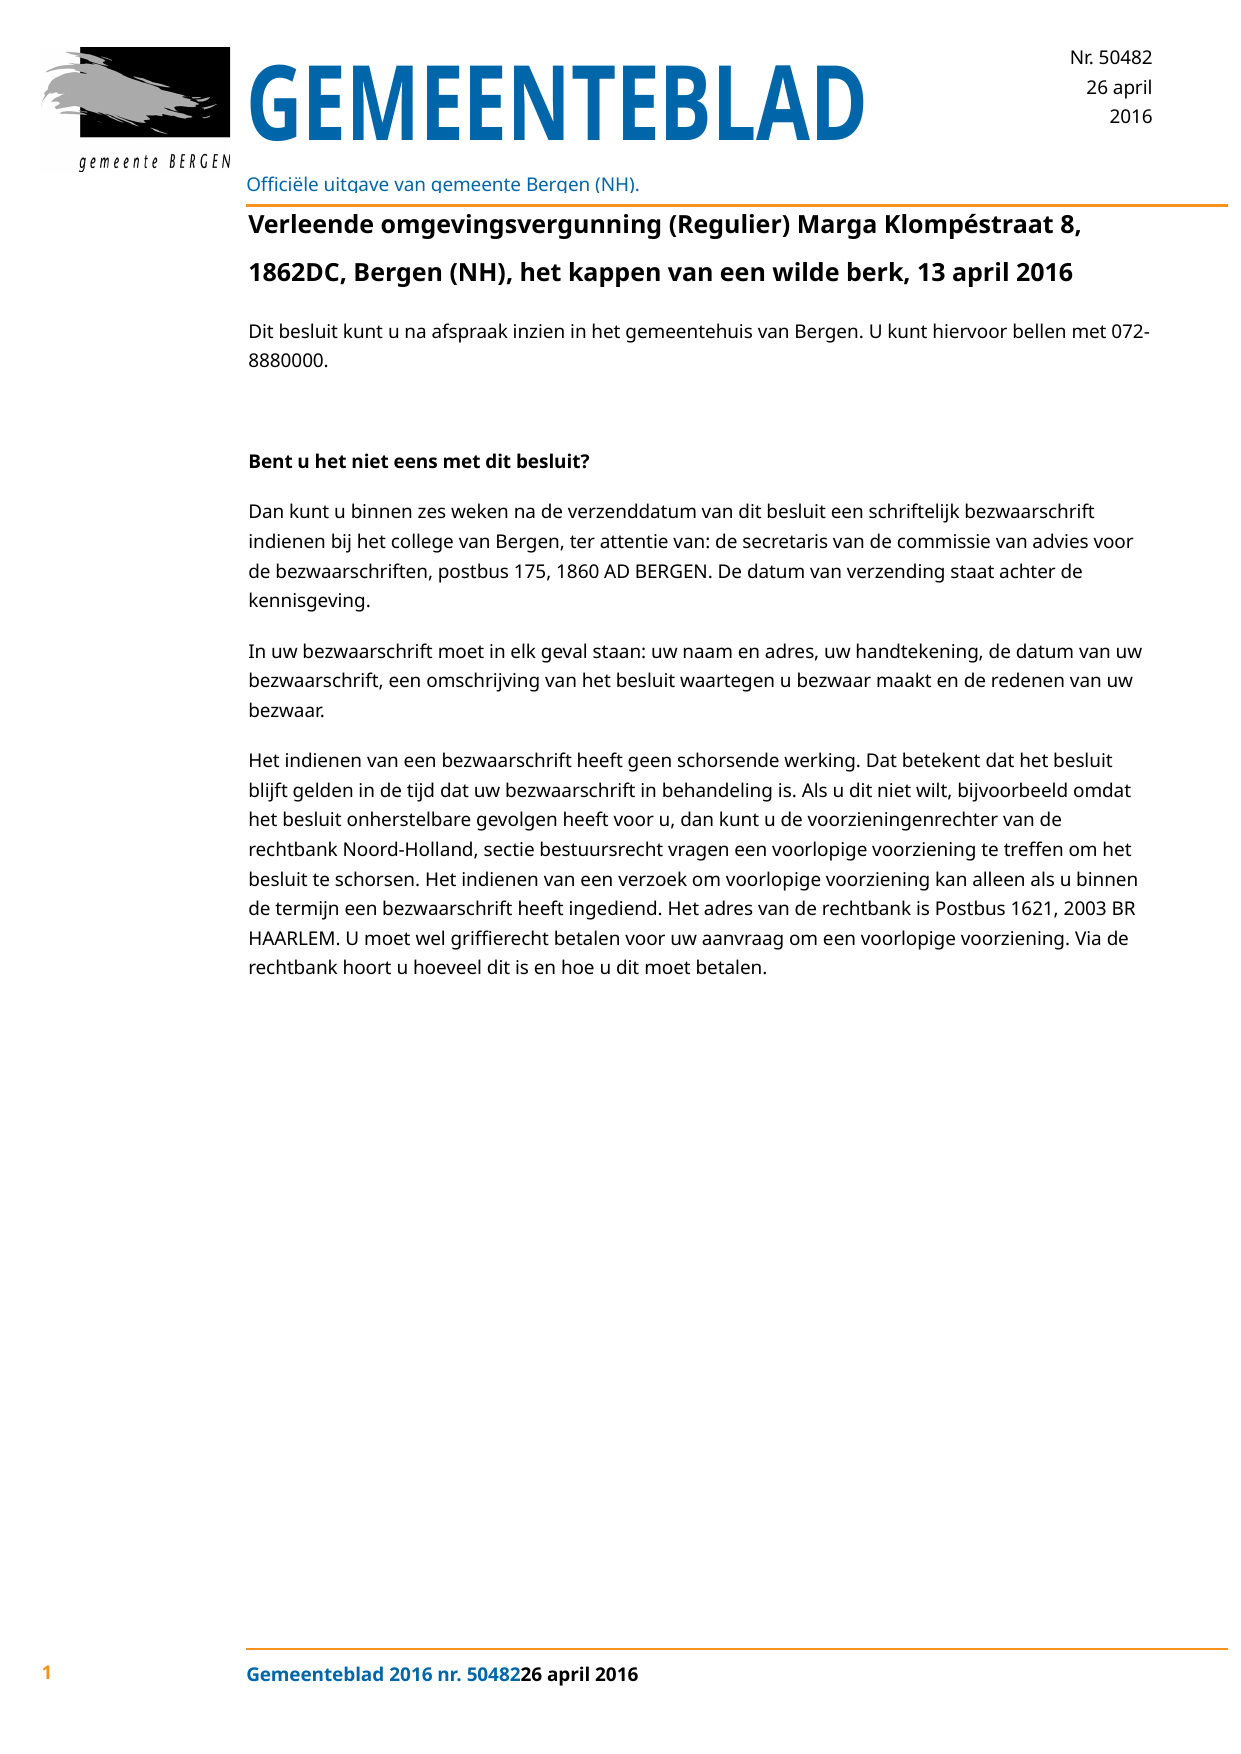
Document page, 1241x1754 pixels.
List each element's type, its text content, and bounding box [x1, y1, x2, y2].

text In uw bezwaarschrift moet in elk geval staan: uw naam en adres, uw handtekening, de datum van uw bezwaarschrift, een omschrijving van het besluit waartegen u bezwaar maakt en de redenen van uw bezwaar. [248, 638, 1152, 723]
text Dit besluit kunt u na afspraak inzien in het gemeentehuis van Bergen. U kunt hiervoor bellen met 072-8880000. [248, 318, 1152, 373]
text Het indienen van een bezwaarschrift heeft geen schorsende werking. Dat betekent dat het besluit blijft gelden in de tijd dat uw bezwaarschrift in behandeling is. Als u dit niet wilt, bijvoorbeeld omdat het besluit onherstelbare gevolgen heeft voor u, dan kunt u de voorzieningenrechter van de rechtbank Noord-Holland, sectie bestuursrecht vragen een voorlopige voorziening te treffen om het besluit te schorsen. Het indienen van een verzoek om voorlopige voorziening kan alleen als u binnen de termijn een bezwaarschrift heeft ingediend. Het adres van de rechtbank is Postbus 1621, 2003 BR HAARLEM. U moet wel griffierecht betalen voor uw aanvraag om een voorlopige voorziening. Via de rechtbank hoort u hoeveel dit is en hoe u dit moet betalen. [248, 747, 1152, 980]
text Verleende omgevingsvergunning (Regulier) Marga Klompéstraat 8, 1862DC, Bergen (NH), het kappen van een wilde berk, 13 april 2016 [248, 207, 1152, 288]
picture [41, 47, 231, 172]
text Dan kunt u binnen zes weken na de verzenddatum van dit besluit een schriftelijk bezwaarschrift indienen bij het college van Bergen, ter attentie van: de secretaris van de commissie van advies voor de bezwaarschriften, postbus 175, 1860 AD BERGEN. De datum van verzending staat achter de kennisgeving. [248, 499, 1152, 613]
text Bent u het niet eens met dit besluit? [248, 448, 1152, 474]
